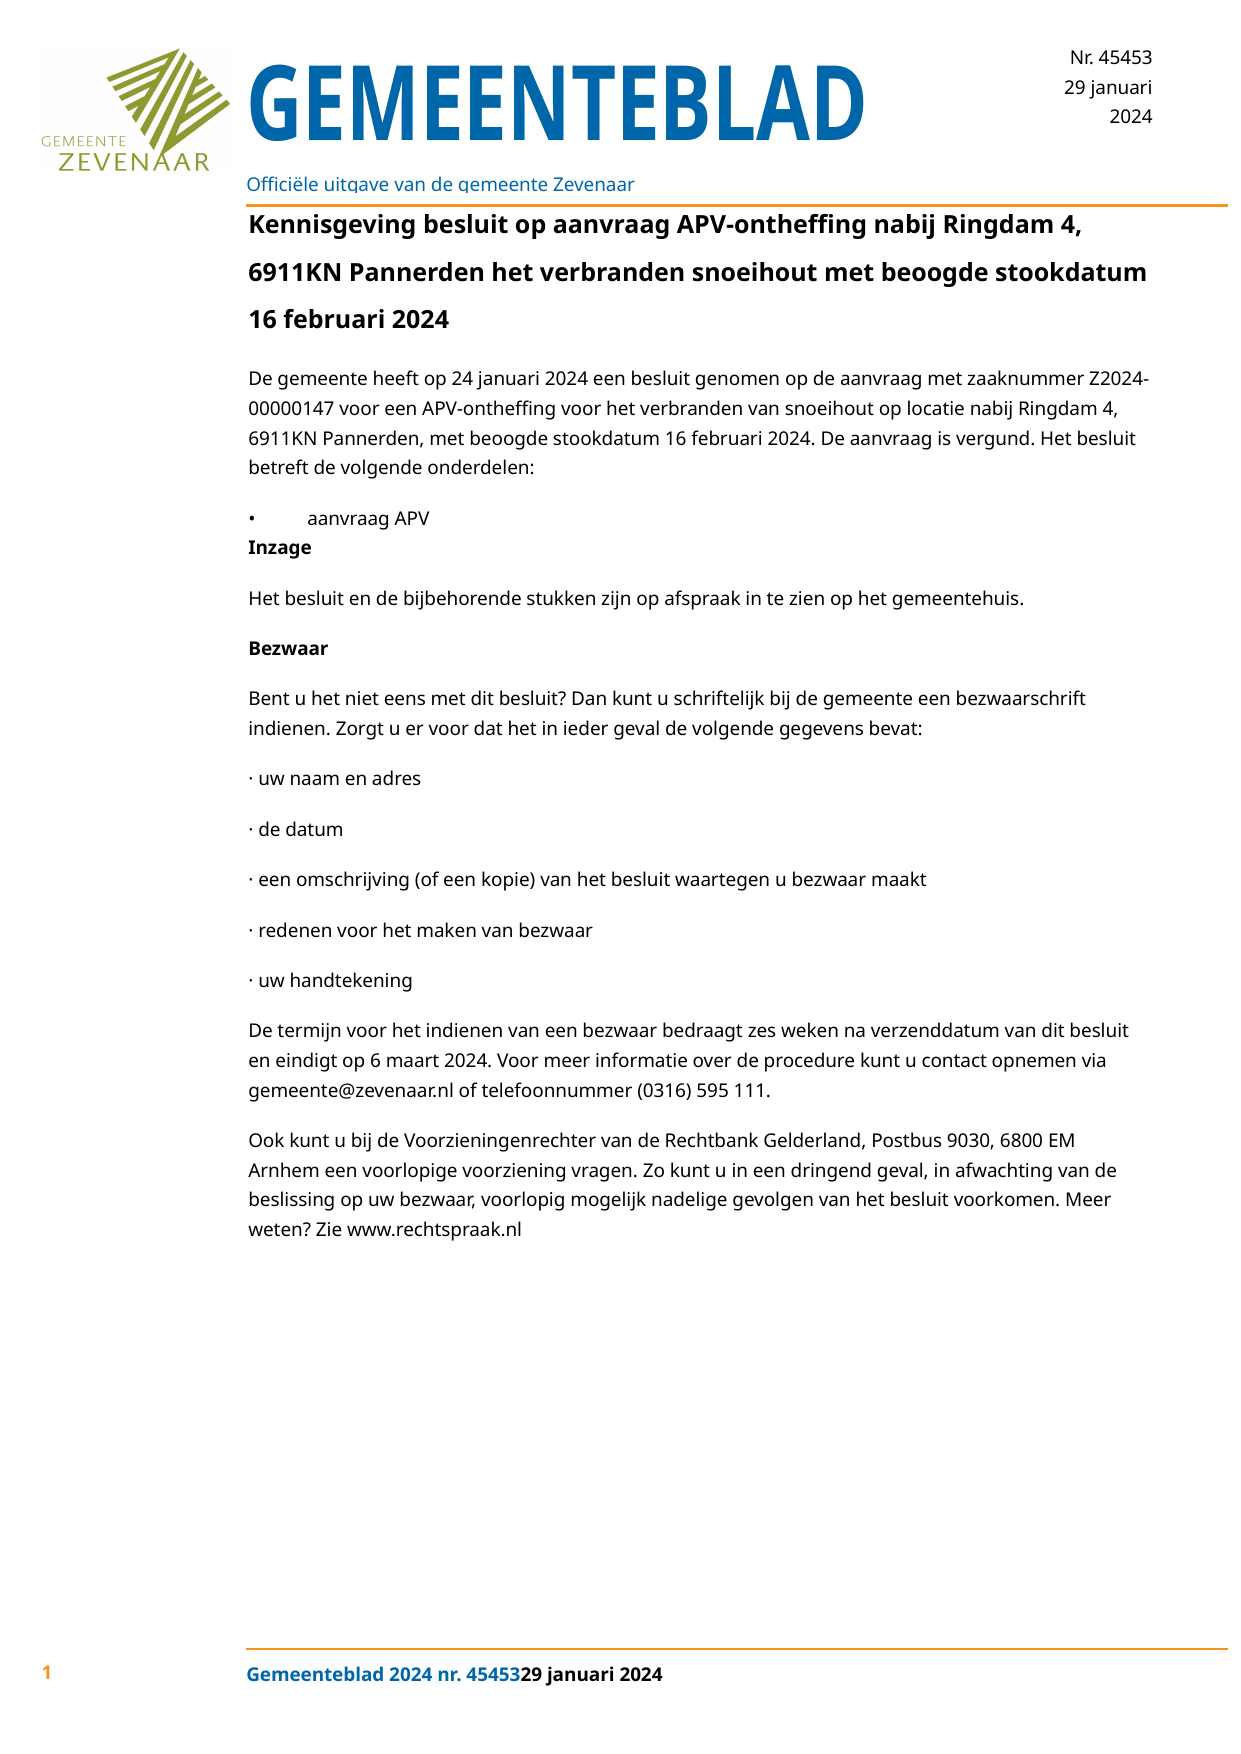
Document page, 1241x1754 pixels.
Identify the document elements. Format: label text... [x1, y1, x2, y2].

text Ook kunt u bij de Voorzieningenrechter van de Rechtbank Gelderland, Postbus 9030, 6800 EM Arnhem een voorlopige voorziening vragen. Zo kunt u in een dringend geval, in afwachting van de beslissing op uw bezwaar, voorlopig mogelijk nadelige gevolgen van het besluit voorkomen. Meer weten? Zie www.rechtspraak.nl [248, 1127, 1152, 1242]
text · redenen voor het maken van bezwaar [248, 917, 1152, 942]
text Bezwaar [248, 635, 1152, 661]
text Kennisgeving besluit op aanvraag APV-ontheffing nabij Ringdam 4, 6911KN Pannerden het verbranden snoeihout met beoogde stookdatum 16 februari 2024 [248, 207, 1152, 336]
list aanvraag APV [248, 505, 1152, 530]
text · een omschrijving (of een kopie) van het besluit waartegen u bezwaar maakt [248, 866, 1152, 892]
text · uw naam en adres [248, 766, 1152, 791]
text De termijn voor het indienen van een bezwaar bedraagt zes weken na verzenddatum van dit besluit en eindigt op 6 maart 2024. Voor meer informatie over de procedure kunt u contact opnemen via gemeente@zevenaar.nl of telefoonnummer (0316) 595 111. [248, 1018, 1152, 1102]
text Bent u het niet eens met dit besluit? Dan kunt u schriftelijk bij de gemeente een bezwaarschrift indienen. Zorgt u er voor dat het in ieder geval de volgende gegevens bevat: [248, 686, 1152, 741]
text De gemeente heeft op 24 januari 2024 een besluit genomen op de aanvraag met zaaknummer Z2024-00000147 voor een APV-ontheffing voor het verbranden van snoeihout op locatie nabij Ringdam 4, 6911KN Pannerden, met beoogde stookdatum 16 februari 2024. De aanvraag is vergund. Het besluit betreft de volgende onderdelen: [248, 366, 1152, 480]
text · de datum [248, 816, 1152, 842]
text Inzage [248, 534, 1152, 560]
picture [41, 47, 231, 172]
text Het besluit en de bijbehorende stukken zijn op afspraak in te zien op het gemeentehuis. [248, 585, 1152, 610]
text · uw handtekening [248, 967, 1152, 993]
